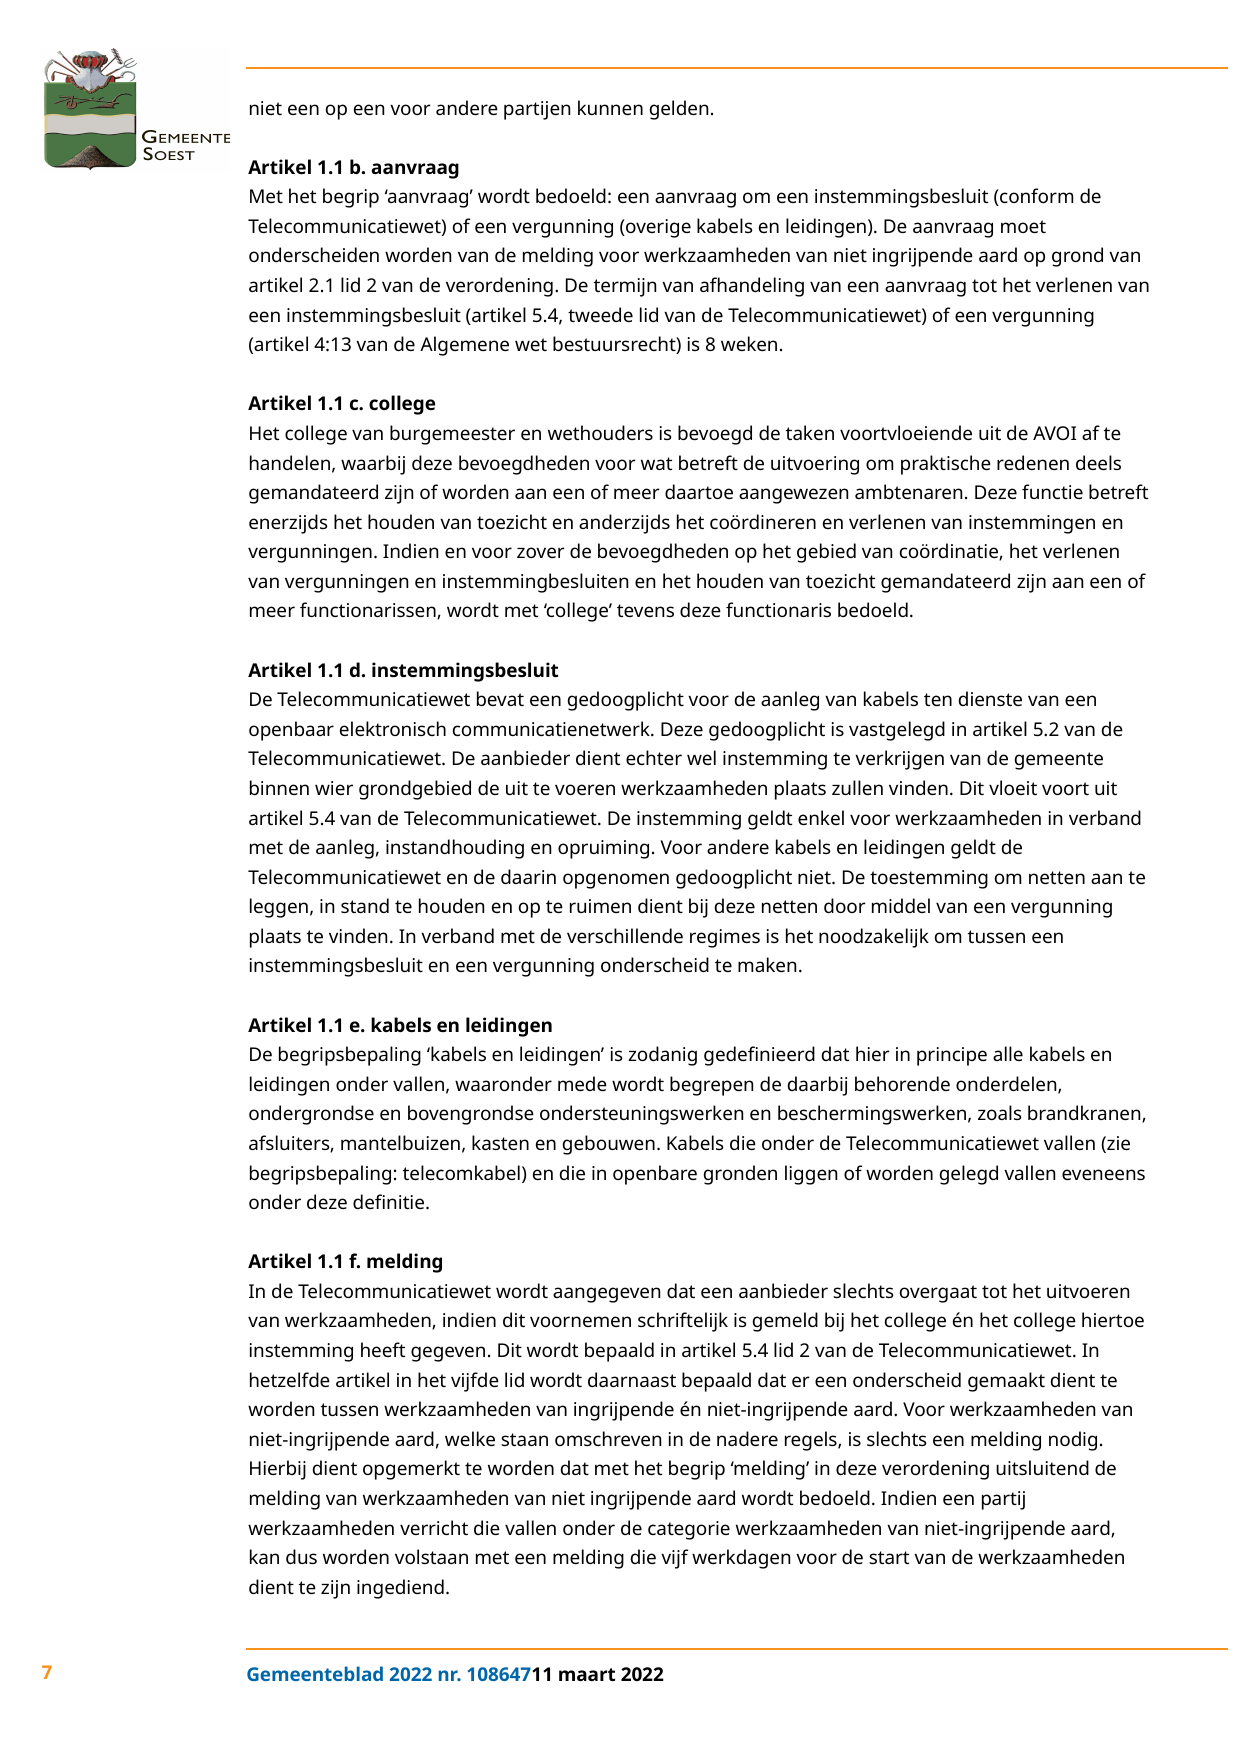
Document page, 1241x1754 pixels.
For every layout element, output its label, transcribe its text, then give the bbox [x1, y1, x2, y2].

text Met het begrip ‘aanvraag’ wordt bedoeld: een aanvraag om een instemmingsbesluit (conform de Telecommunicatiewet) of een vergunning (overige kabels en leidingen). De aanvraag moet onderscheiden worden van de melding voor werkzaamheden van niet ingrijpende aard op grond van artikel 2.1 lid 2 van de verordening. De termijn van afhandeling van een aanvraag tot het verlenen van een instemmingsbesluit (artikel 5.4, tweede lid van de Telecommunicatiewet) of een vergunning (artikel 4:13 van de Algemene wet bestuursrecht) is 8 weken. [248, 183, 1152, 357]
text Artikel 1.1 c. college [248, 391, 1152, 416]
text Artikel 1.1 f. melding [248, 1248, 1152, 1274]
text niet een op een voor andere partijen kunnen gelden. [248, 95, 1152, 121]
text De Telecommunicatiewet bevat een gedoogplicht voor de aanleg van kabels ten dienste van een openbaar elektronisch communicatienetwerk. Deze gedoogplicht is vastgelegd in artikel 5.2 van de Telecommunicatiewet. De aanbieder dient echter wel instemming te verkrijgen van de gemeente binnen wier grondgebied de uit te voeren werkzaamheden plaats zullen vinden. Dit vloeit voort uit artikel 5.4 van de Telecommunicatiewet. De instemming geldt enkel voor werkzaamheden in verband met de aanleg, instandhouding en opruiming. Voor andere kabels en leidingen geldt de Telecommunicatiewet en de daarin opgenomen gedoogplicht niet. De toestemming om netten aan te leggen, in stand te houden en op te ruimen dient bij deze netten door middel van een vergunning plaats te vinden. In verband met de verschillende regimes is het noodzakelijk om tussen een instemmingsbesluit en een vergunning onderscheid te maken. [248, 686, 1152, 978]
text Artikel 1.1 b. aanvraag [248, 154, 1152, 180]
text Artikel 1.1 e. kabels en leidingen [248, 1012, 1152, 1038]
picture [41, 47, 231, 172]
text In de Telecommunicatiewet wordt aangegeven dat een aanbieder slechts overgaat tot het uitvoeren van werkzaamheden, indien dit voornemen schriftelijk is gemeld bij het college én het college hiertoe instemming heeft gegeven. Dit wordt bepaald in artikel 5.4 lid 2 van de Telecommunicatiewet. In hetzelfde artikel in het vijfde lid wordt daarnaast bepaald dat er een onderscheid gemaakt dient te worden tussen werkzaamheden van ingrijpende én niet-ingrijpende aard. Voor werkzaamheden van niet-ingrijpende aard, welke staan omschreven in de nadere regels, is slechts een melding nodig. Hierbij dient opgemerkt te worden dat met het begrip ‘melding’ in deze verordening uitsluitend de melding van werkzaamheden van niet ingrijpende aard wordt bedoeld. Indien een partij werkzaamheden verricht die vallen onder de categorie werkzaamheden van niet-ingrijpende aard, kan dus worden volstaan met een melding die vijf werkdagen voor de start van de werkzaamheden dient te zijn ingediend. [248, 1278, 1152, 1600]
text Het college van burgemeester en wethouders is bevoegd de taken voortvloeiende uit de AVOI af te handelen, waarbij deze bevoegdheden voor wat betreft de uitvoering om praktische redenen deels gemandateerd zijn of worden aan een of meer daartoe aangewezen ambtenaren. Deze functie betreft enerzijds het houden van toezicht en anderzijds het coördineren en verlenen van instemmingen en vergunningen. Indien en voor zover de bevoegdheden op het gebied van coördinatie, het verlenen van vergunningen en instemmingbesluiten en het houden van toezicht gemandateerd zijn aan een of meer functionarissen, wordt met ‘college’ tevens deze functionaris bedoeld. [248, 420, 1152, 623]
text Artikel 1.1 d. instemmingsbesluit [248, 657, 1152, 683]
text De begripsbepaling ‘kabels en leidingen’ is zodanig gedefinieerd dat hier in principe alle kabels en leidingen onder vallen, waaronder mede wordt begrepen de daarbij behorende onderdelen, ondergrondse en bovengrondse ondersteuningswerken en beschermingswerken, zoals brandkranen, afsluiters, mantelbuizen, kasten en gebouwen. Kabels die onder de Telecommunicatiewet vallen (zie begripsbepaling: telecomkabel) en die in openbare gronden liggen of worden gelegd vallen eveneens onder deze definitie. [248, 1041, 1152, 1215]
